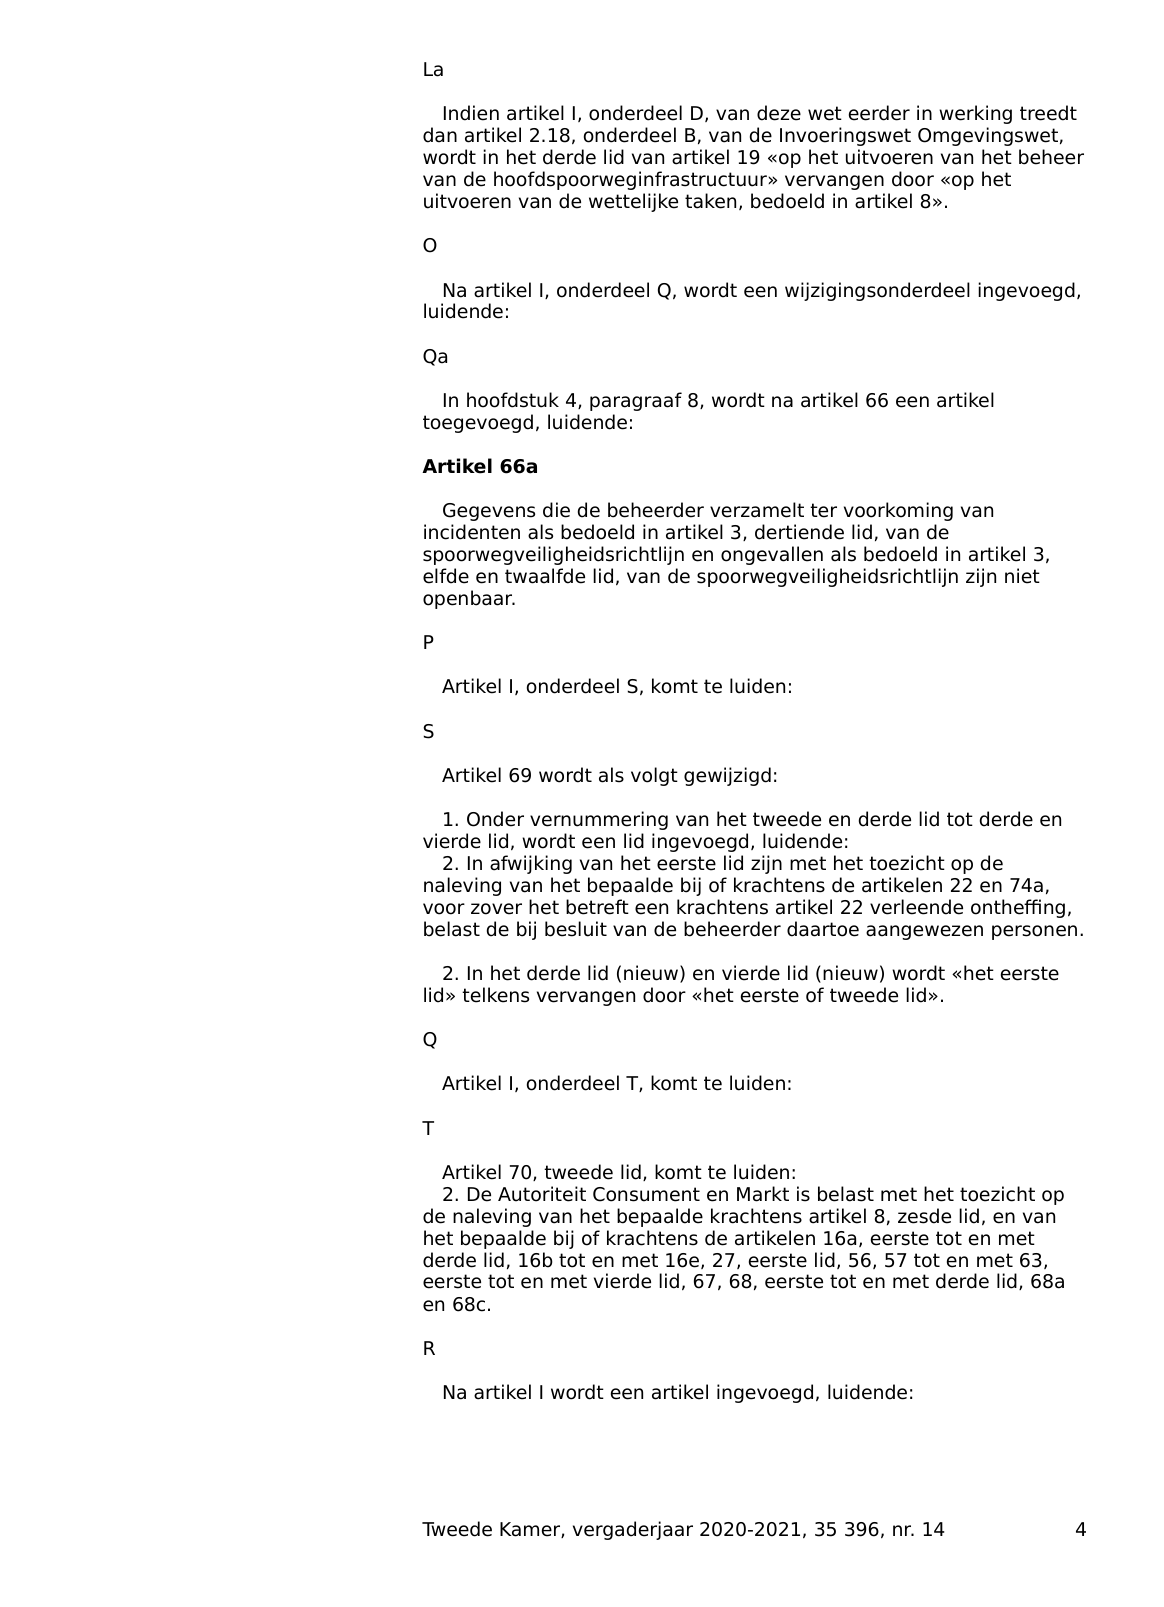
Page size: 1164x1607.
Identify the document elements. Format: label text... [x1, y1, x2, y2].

subtitle R [422, 1338, 1087, 1359]
text Na artikel I wordt een artikel ingevoegd, luidende: [422, 1382, 1087, 1404]
text 2. In het derde lid (nieuw) en vierde lid (nieuw) wordt «het eerste lid» telkens vervangen door «het eerste of tweede lid». [422, 963, 1087, 1007]
subtitle T [422, 1117, 1087, 1139]
subtitle Artikel 66a [422, 456, 1087, 478]
text Artikel I, onderdeel T, komt te luiden: [422, 1073, 1087, 1095]
text Indien artikel I, onderdeel D, van deze wet eerder in werking treedt dan artikel 2.18, onderdeel B, van de Invoeringswet Omgevingswet, wordt in het derde lid van artikel 19 «op het uitvoeren van het beheer van de hoofdspoorweginfrastructuur» vervangen door «op het uitvoeren van de wettelijke taken, bedoeld in artikel 8». [422, 103, 1087, 213]
text 2. In afwijking van het eerste lid zijn met het toezicht op de naleving van het bepaalde bij of krachtens de artikelen 22 en 74a, voor zover het betreft een krachtens artikel 22 verleende ontheffing, belast de bij besluit van de beheerder daartoe aangewezen personen. [422, 853, 1087, 941]
text In hoofdstuk 4, paragraaf 8, wordt na artikel 66 een artikel toegevoegd, luidende: [422, 390, 1087, 434]
subtitle Qa [422, 346, 1087, 368]
subtitle O [422, 235, 1087, 257]
text Artikel I, onderdeel S, komt te luiden: [422, 676, 1087, 698]
subtitle S [422, 721, 1087, 742]
subtitle La [422, 59, 1087, 81]
text Artikel 69 wordt als volgt gewijzigd: [422, 765, 1087, 787]
subtitle Q [422, 1029, 1087, 1051]
subtitle P [422, 632, 1087, 654]
text 2. De Autoriteit Consument en Markt is belast met het toezicht op de naleving van het bepaalde krachtens artikel 8, zesde lid, en van het bepaalde bij of krachtens de artikelen 16a, eerste tot en met derde lid, 16b tot en met 16e, 27, eerste lid, 56, 57 tot en met 63, eerste tot en met vierde lid, 67, 68, eerste tot en met derde lid, 68a en 68c. [422, 1183, 1087, 1315]
text Gegevens die de beheerder verzamelt ter voorkoming van incidenten als bedoeld in artikel 3, dertiende lid, van de spoorwegveiligheidsrichtlijn en ongevallen als bedoeld in artikel 3, elfde en twaalfde lid, van de spoorwegveiligheidsrichtlijn zijn niet openbaar. [422, 500, 1087, 610]
text Na artikel I, onderdeel Q, wordt een wijzigingsonderdeel ingevoegd, luidende: [422, 279, 1087, 323]
text Artikel 70, tweede lid, komt te luiden: [422, 1162, 1087, 1183]
text 1. Onder vernummering van het tweede en derde lid tot derde en vierde lid, wordt een lid ingevoegd, luidende: [422, 809, 1087, 853]
